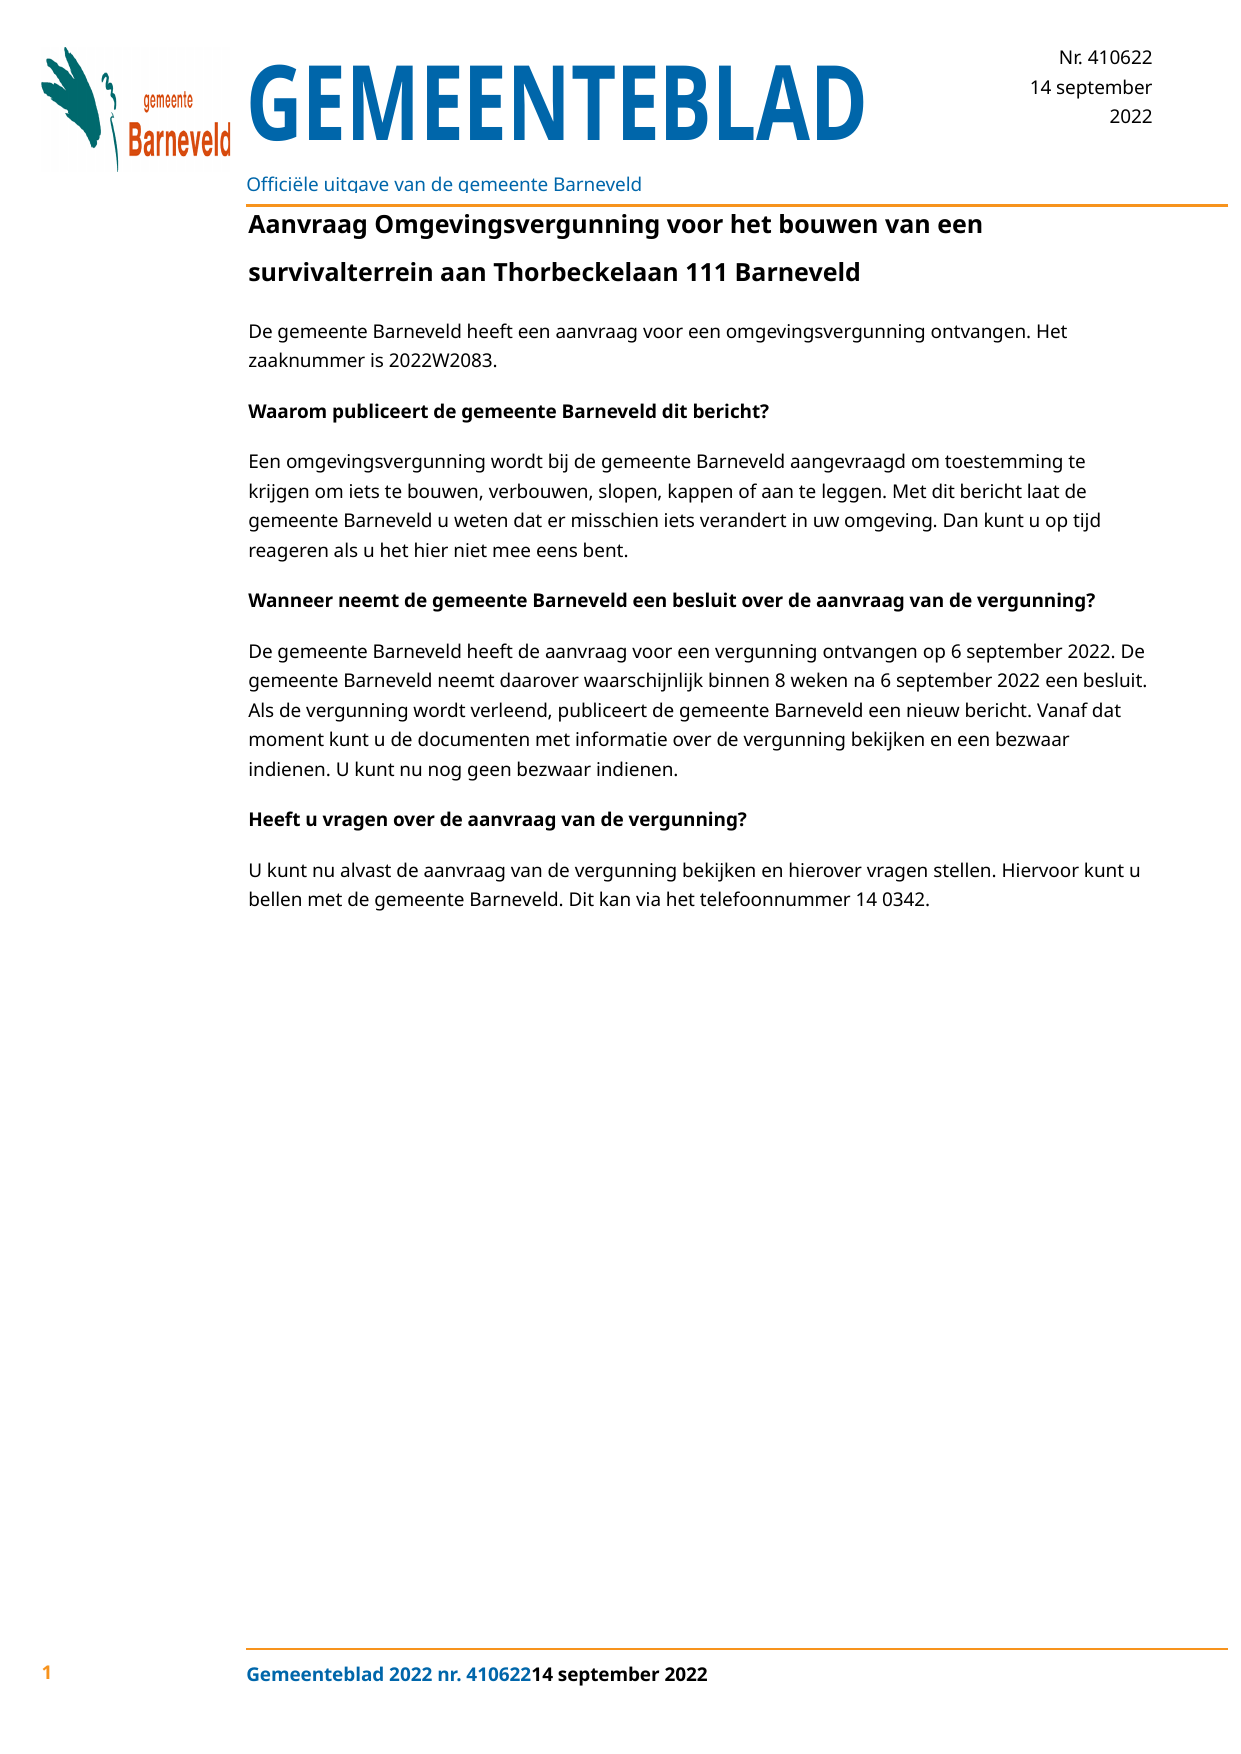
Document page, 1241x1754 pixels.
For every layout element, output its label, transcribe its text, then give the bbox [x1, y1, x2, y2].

picture [41, 47, 231, 172]
text De gemeente Barneveld heeft een aanvraag voor een omgevingsvergunning ontvangen. Het zaaknummer is 2022W2083. [248, 318, 1152, 373]
text Heeft u vragen over de aanvraag van de vergunning? [248, 807, 1152, 832]
text De gemeente Barneveld heeft de aanvraag voor een vergunning ontvangen op 6 september 2022. De gemeente Barneveld neemt daarover waarschijnlijk binnen 8 weken na 6 september 2022 een besluit. Als de vergunning wordt verleend, publiceert de gemeente Barneveld een nieuw bericht. Vanaf dat moment kunt u de documenten met informatie over de vergunning bekijken en een bezwaar indienen. U kunt nu nog geen bezwaar indienen. [248, 638, 1152, 782]
text Waarom publiceert de gemeente Barneveld dit bericht? [248, 398, 1152, 424]
text Wanneer neemt de gemeente Barneveld een besluit over de aanvraag van de vergunning? [248, 587, 1152, 613]
text U kunt nu alvast de aanvraag van de vergunning bekijken en hierover vragen stellen. Hiervoor kunt u bellen met de gemeente Barneveld. Dit kan via het telefoonnummer 14 0342. [248, 857, 1152, 912]
text Aanvraag Omgevingsvergunning voor het bouwen van een survivalterrein aan Thorbeckelaan 111 Barneveld [248, 207, 1152, 288]
text Een omgevingsvergunning wordt bij de gemeente Barneveld aangevraagd om toestemming te krijgen om iets te bouwen, verbouwen, slopen, kappen of aan te leggen. Met dit bericht laat de gemeente Barneveld u weten dat er misschien iets verandert in uw omgeving. Dan kunt u op tijd reageren als u het hier niet mee eens bent. [248, 448, 1152, 563]
